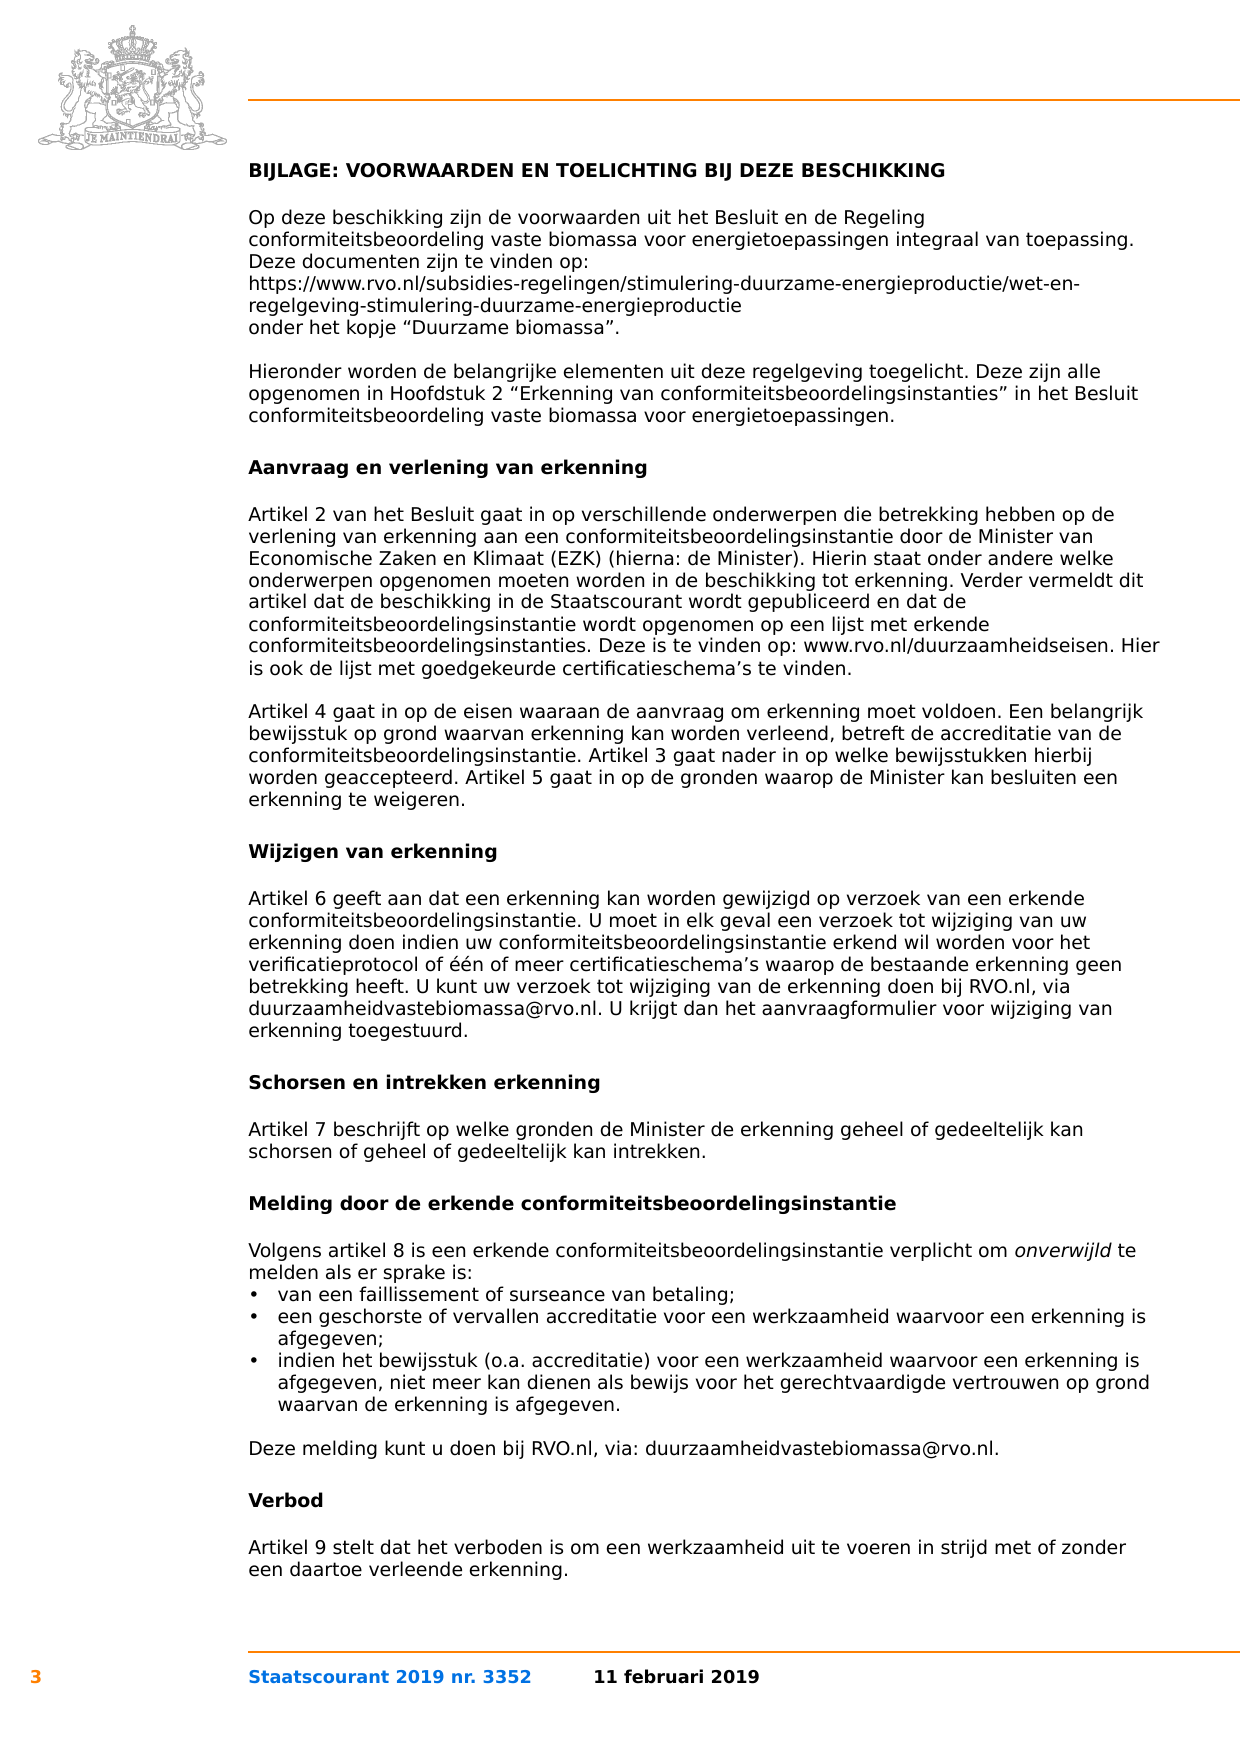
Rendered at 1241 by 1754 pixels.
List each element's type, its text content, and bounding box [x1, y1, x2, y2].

text https://www.rvo.nl/subsidies-regelingen/stimulering-duurzame-energieproductie/wet-en-regelgeving-stimulering-duurzame-energieproductie [248, 273, 1163, 317]
text Volgens artikel 8 is een erkende conformiteitsbeoordelingsinstantie verplicht om onverwijld te melden als er sprake is: [248, 1240, 1163, 1284]
text Artikel 2 van het Besluit gaat in op verschillende onderwerpen die betrekking hebben op de verlening van erkenning aan een conformiteitsbeoordelingsinstantie door de Minister van Economische Zaken en Klimaat (EZK) (hierna: de Minister). Hierin staat onder andere welke onderwerpen opgenomen moeten worden in de beschikking tot erkenning. Verder vermeldt dit artikel dat de beschikking in de Staatscourant wordt gepubliceerd en dat de conformiteitsbeoordelingsinstantie wordt opgenomen op een lijst met erkende conformiteitsbeoordelingsinstanties. Deze is te vinden op: www.rvo.nl/duurzaamheidseisen. Hier is ook de lijst met goedgekeurde certificatieschema’s te vinden. [248, 503, 1163, 679]
subtitle Verbod [248, 1489, 1163, 1512]
text onder het kopje “Duurzame biomassa”. [248, 317, 1163, 339]
text • van een faillissement of surseance van betaling; [248, 1284, 1163, 1306]
text • een geschorste of vervallen accreditatie voor een werkzaamheid waarvoor een erkenning is afgegeven; [248, 1306, 1163, 1350]
text Deze melding kunt u doen bij RVO.nl, via: duurzaamheidvastebiomassa@rvo.nl. [248, 1438, 1163, 1459]
subtitle BIJLAGE: VOORWAARDEN EN TOELICHTING BIJ DEZE BESCHIKKING [248, 160, 1163, 182]
picture [38, 25, 227, 150]
subtitle Aanvraag en verlening van erkenning [248, 457, 1163, 478]
text Artikel 4 gaat in op de eisen waaraan de aanvraag om erkenning moet voldoen. Een belangrijk bewijsstuk op grond waarvan erkenning kan worden verleend, betreft de accreditatie van de conformiteitsbeoordelingsinstantie. Artikel 3 gaat nader in op welke bewijsstukken hierbij worden geaccepteerd. Artikel 5 gaat in op de gronden waarop de Minister kan besluiten een erkenning te weigeren. [248, 701, 1163, 811]
text Op deze beschikking zijn de voorwaarden uit het Besluit en de Regeling conformiteitsbeoordeling vaste biomassa voor energietoepassingen integraal van toepassing. Deze documenten zijn te vinden op: [248, 207, 1163, 273]
text Artikel 7 beschrijft op welke gronden de Minister de erkenning geheel of gedeeltelijk kan schorsen of geheel of gedeeltelijk kan intrekken. [248, 1119, 1163, 1163]
subtitle Wijzigen van erkenning [248, 841, 1163, 863]
text Hieronder worden de belangrijke elementen uit deze regelgeving toegelicht. Deze zijn alle opgenomen in Hoofdstuk 2 “Erkenning van conformiteitsbeoordelingsinstanties” in het Besluit conformiteitsbeoordeling vaste biomassa voor energietoepassingen. [248, 361, 1163, 427]
subtitle Melding door de erkende conformiteitsbeoordelingsinstantie [248, 1193, 1163, 1215]
text Artikel 6 geeft aan dat een erkenning kan worden gewijzigd op verzoek van een erkende conformiteitsbeoordelingsinstantie. U moet in elk geval een verzoek tot wijziging van uw erkenning doen indien uw conformiteitsbeoordelingsinstantie erkend wil worden voor het verificatieprotocol of één of meer certificatieschema’s waarop de bestaande erkenning geen betrekking heeft. U kunt uw verzoek tot wijziging van de erkenning doen bij RVO.nl, via duurzaamheidvastebiomassa@rvo.nl. U krijgt dan het aanvraagformulier voor wijziging van erkenning toegestuurd. [248, 888, 1163, 1042]
subtitle Schorsen en intrekken erkenning [248, 1072, 1163, 1094]
text Artikel 9 stelt dat het verboden is om een werkzaamheid uit te voeren in strijd met of zonder een daartoe verleende erkenning. [248, 1537, 1163, 1581]
text • indien het bewijsstuk (o.a. accreditatie) voor een werkzaamheid waarvoor een erkenning is afgegeven, niet meer kan dienen als bewijs voor het gerechtvaardigde vertrouwen op grond waarvan de erkenning is afgegeven. [248, 1350, 1163, 1416]
